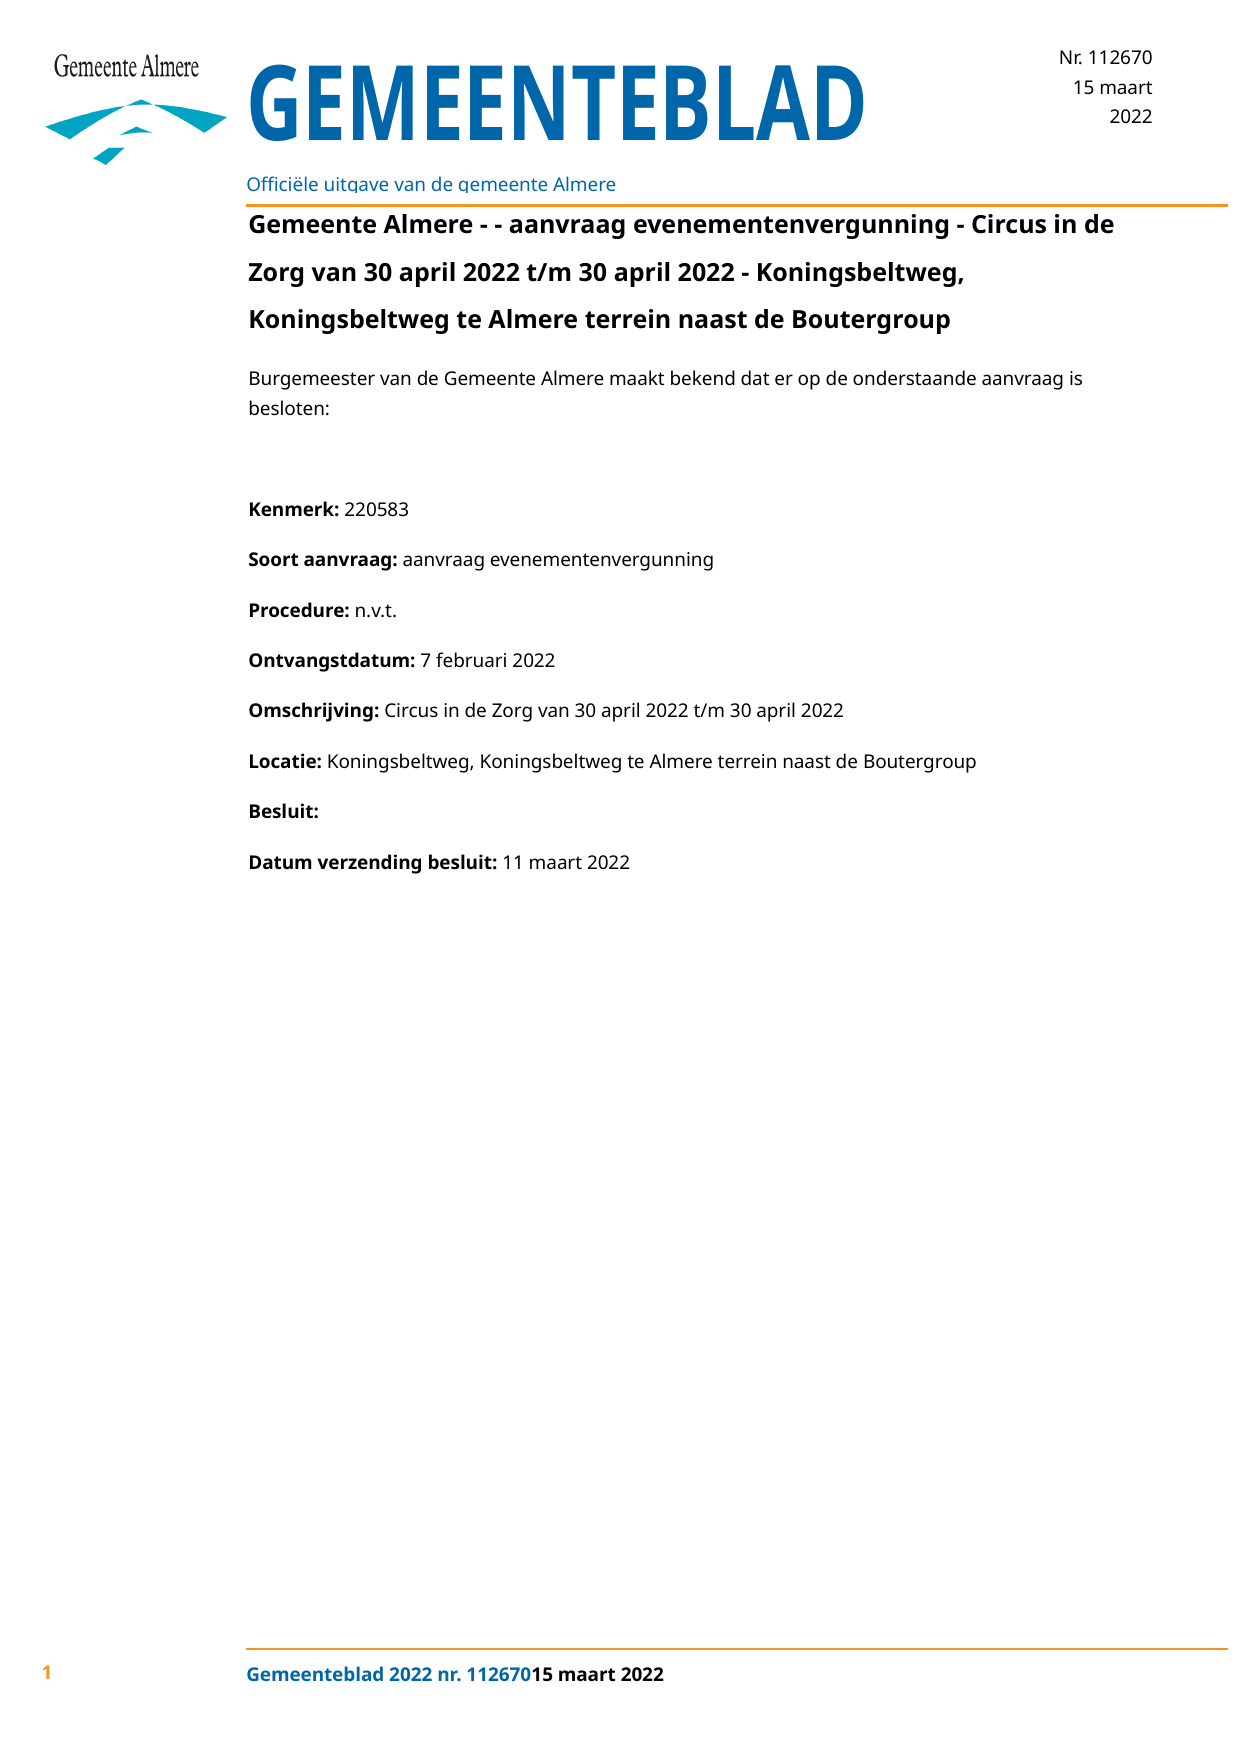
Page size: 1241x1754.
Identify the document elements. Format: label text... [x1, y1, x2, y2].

text Ontvangstdatum: 7 februari 2022 [248, 647, 1152, 673]
text Kenmerk: 220583 [248, 496, 1152, 522]
text Besluit: [248, 798, 1152, 824]
text Gemeente Almere - - aanvraag evenementenvergunning - Circus in de Zorg van 30 april 2022 t/m 30 april 2022 - Koningsbeltweg, Koningsbeltweg te Almere terrein naast de Boutergroup [248, 207, 1152, 336]
text Procedure: n.v.t. [248, 597, 1152, 622]
text Locatie: Koningsbeltweg, Koningsbeltweg te Almere terrein naast de Boutergroup [248, 748, 1152, 774]
picture [41, 47, 231, 172]
text Soort aanvraag: aanvraag evenementenvergunning [248, 546, 1152, 572]
text Omschrijving: Circus in de Zorg van 30 april 2022 t/m 30 april 2022 [248, 698, 1152, 723]
text Datum verzending besluit: 11 maart 2022 [248, 849, 1152, 874]
text Burgemeester van de Gemeente Almere maakt bekend dat er op de onderstaande aanvraag is besloten: [248, 366, 1152, 421]
